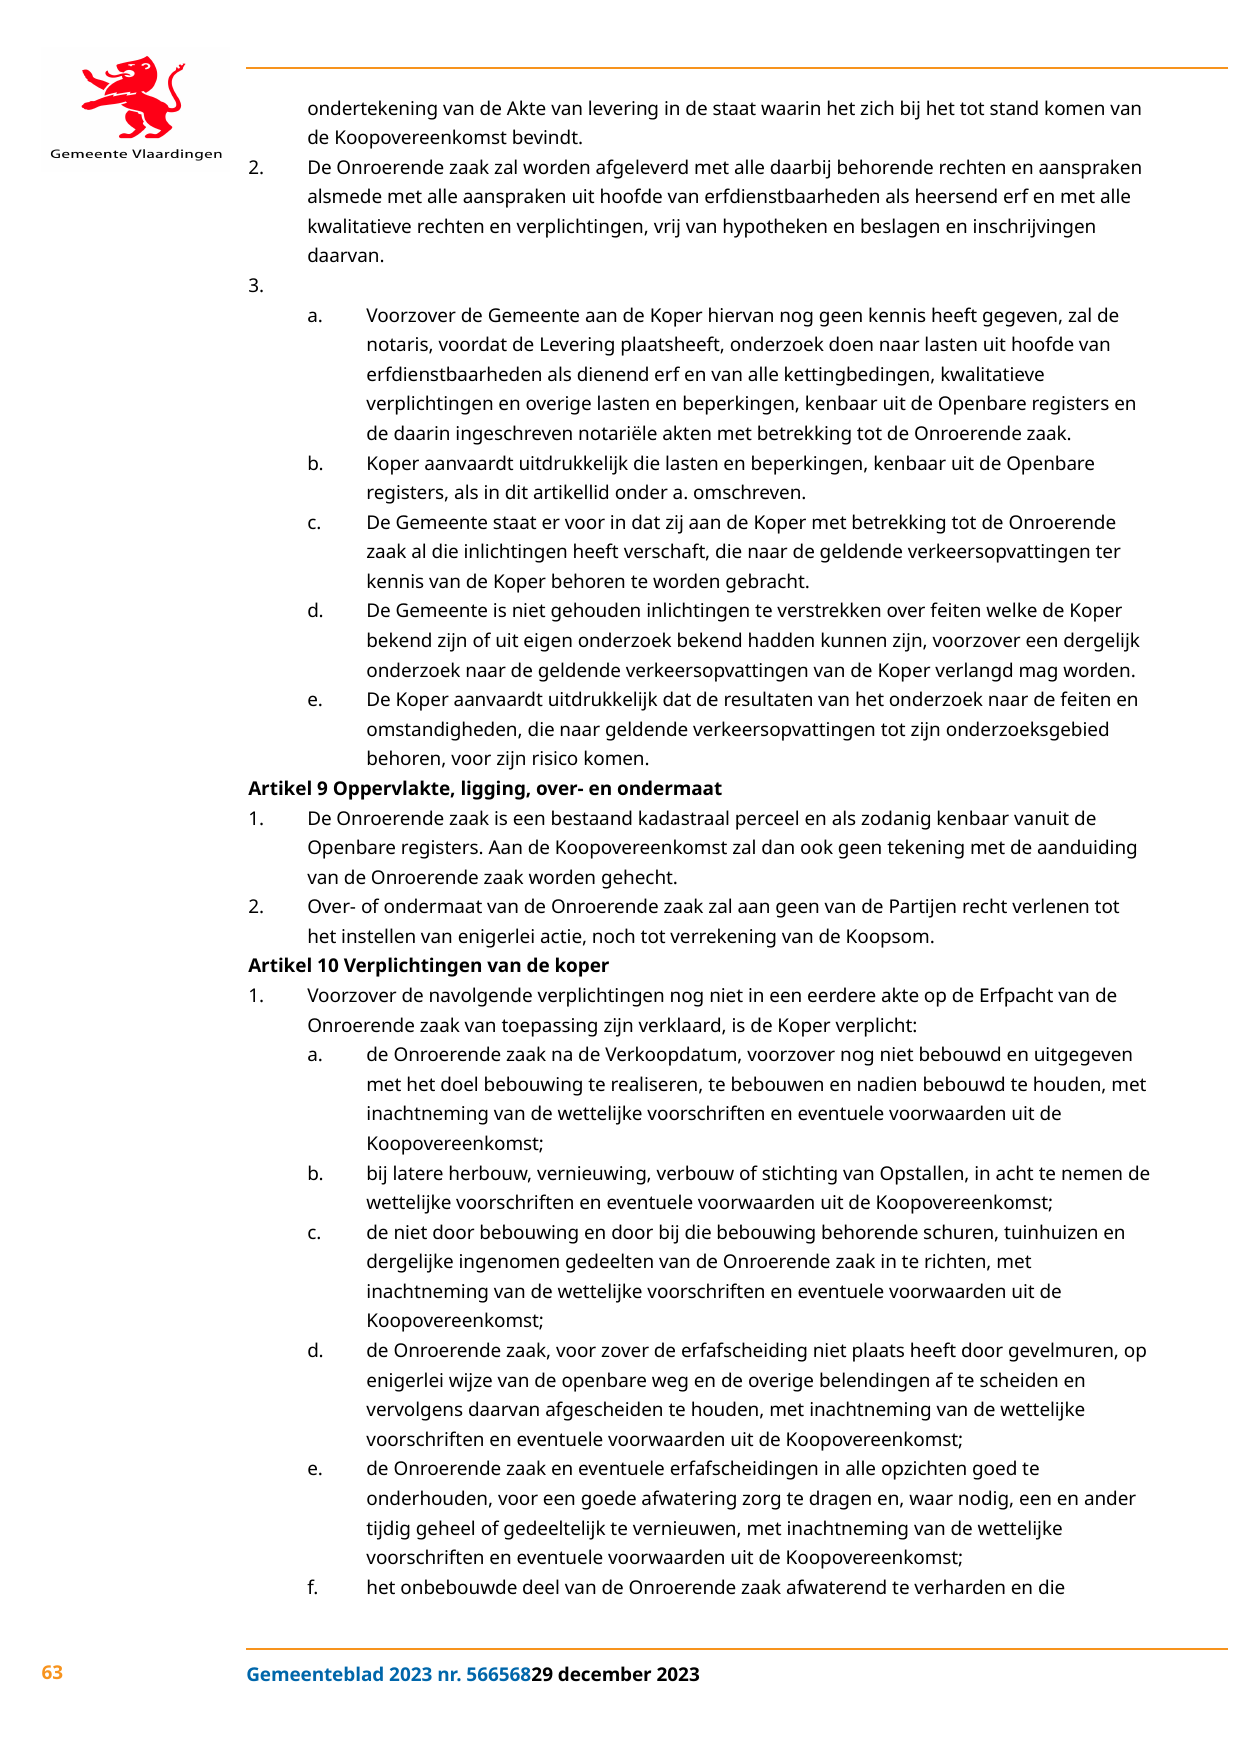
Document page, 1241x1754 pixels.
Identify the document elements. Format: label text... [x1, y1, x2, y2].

picture [41, 47, 231, 172]
list ondertekening van de Akte van levering in de staat waarin het zich bij het tot stand komen van de Koopovereenkomst bevindt. [248, 95, 1152, 150]
list het onbebouwde deel van de Onroerende zaak afwaterend te verharden en die [307, 1574, 1152, 1600]
list Voorzover de navolgende verplichtingen nog niet in een eerdere akte op de Erfpacht van de Onroerende zaak van toepassing zijn verklaard, is de Koper verplicht: [248, 982, 1152, 1038]
list bij latere herbouw, vernieuwing, verbouw of stichting van Opstallen, in acht te nemen de wettelijke voorschriften en eventuele voorwaarden uit de Koopovereenkomst; [307, 1160, 1152, 1215]
list de Onroerende zaak, voor zover de erfafscheiding niet plaats heeft door gevelmuren, op enigerlei wijze van de openbare weg en de overige belendingen af te scheiden en vervolgens daarvan afgescheiden te houden, met inachtneming van de wettelijke voorschriften en eventuele voorwaarden uit de Koopovereenkomst; [307, 1337, 1152, 1452]
list De Onroerende zaak zal worden afgeleverd met alle daarbij behorende rechten en aanspraken alsmede met alle aanspraken uit hoofde van erfdienstbaarheden als heersend erf en met alle kwalitatieve rechten en verplichtingen, vrij van hypotheken en beslagen en inschrijvingen daarvan. [248, 154, 1152, 268]
list De Onroerende zaak is een bestaand kadastraal perceel en als zodanig kenbaar vanuit de Openbare registers. Aan de Koopovereenkomst zal dan ook geen tekening met de aanduiding van de Onroerende zaak worden gehecht. [248, 805, 1152, 890]
text Artikel 9 Oppervlakte, ligging, over- en ondermaat [248, 775, 1152, 801]
list de Onroerende zaak en eventuele erfafscheidingen in alle opzichten goed te onderhouden, voor een goede afwatering zorg te dragen en, waar nodig, een en ander tijdig geheel of gedeeltelijk te vernieuwen, met inachtneming van de wettelijke voorschriften en eventuele voorwaarden uit de Koopovereenkomst; [307, 1456, 1152, 1570]
text Artikel 10 Verplichtingen van de koper [248, 953, 1152, 978]
list de niet door bebouwing en door bij die bebouwing behorende schuren, tuinhuizen en dergelijke ingenomen gedeelten van de Onroerende zaak in te richten, met inachtneming van de wettelijke voorschriften en eventuele voorwaarden uit de Koopovereenkomst; [307, 1219, 1152, 1333]
list De Gemeente staat er voor in dat zij aan de Koper met betrekking tot de Onroerende zaak al die inlichtingen heeft verschaft, die naar de geldende verkeersopvattingen ter kennis van de Koper behoren te worden gebracht. [307, 509, 1152, 594]
list De Koper aanvaardt uitdrukkelijk dat de resultaten van het onderzoek naar de feiten en omstandigheden, die naar geldende verkeersopvattingen tot zijn onderzoeksgebied behoren, voor zijn risico komen. [307, 686, 1152, 771]
list De Gemeente is niet gehouden inlichtingen te verstrekken over feiten welke de Koper bekend zijn of uit eigen onderzoek bekend hadden kunnen zijn, voorzover een dergelijk onderzoek naar de geldende verkeersopvattingen van de Koper verlangd mag worden. [307, 598, 1152, 683]
list de Onroerende zaak na de Verkoopdatum, voorzover nog niet bebouwd en uitgegeven met het doel bebouwing te realiseren, te bebouwen en nadien bebouwd te houden, met inachtneming van de wettelijke voorschriften en eventuele voorwaarden uit de Koopovereenkomst; [307, 1041, 1152, 1156]
list Over- of ondermaat van de Onroerende zaak zal aan geen van de Partijen recht verlenen tot het instellen van enigerlei actie, noch tot verrekening van de Koopsom. [248, 893, 1152, 949]
list Voorzover de Gemeente aan de Koper hiervan nog geen kennis heeft gegeven, zal de notaris, voordat de Levering plaatsheeft, onderzoek doen naar lasten uit hoofde van erfdienstbaarheden als dienend erf en van alle kettingbedingen, kwalitatieve verplichtingen en overige lasten en beperkingen, kenbaar uit de Openbare registers en de daarin ingeschreven notariële akten met betrekking tot de Onroerende zaak. [307, 302, 1152, 446]
list Koper aanvaardt uitdrukkelijk die lasten en beperkingen, kenbaar uit de Openbare registers, als in dit artikellid onder a. omschreven. [307, 450, 1152, 505]
